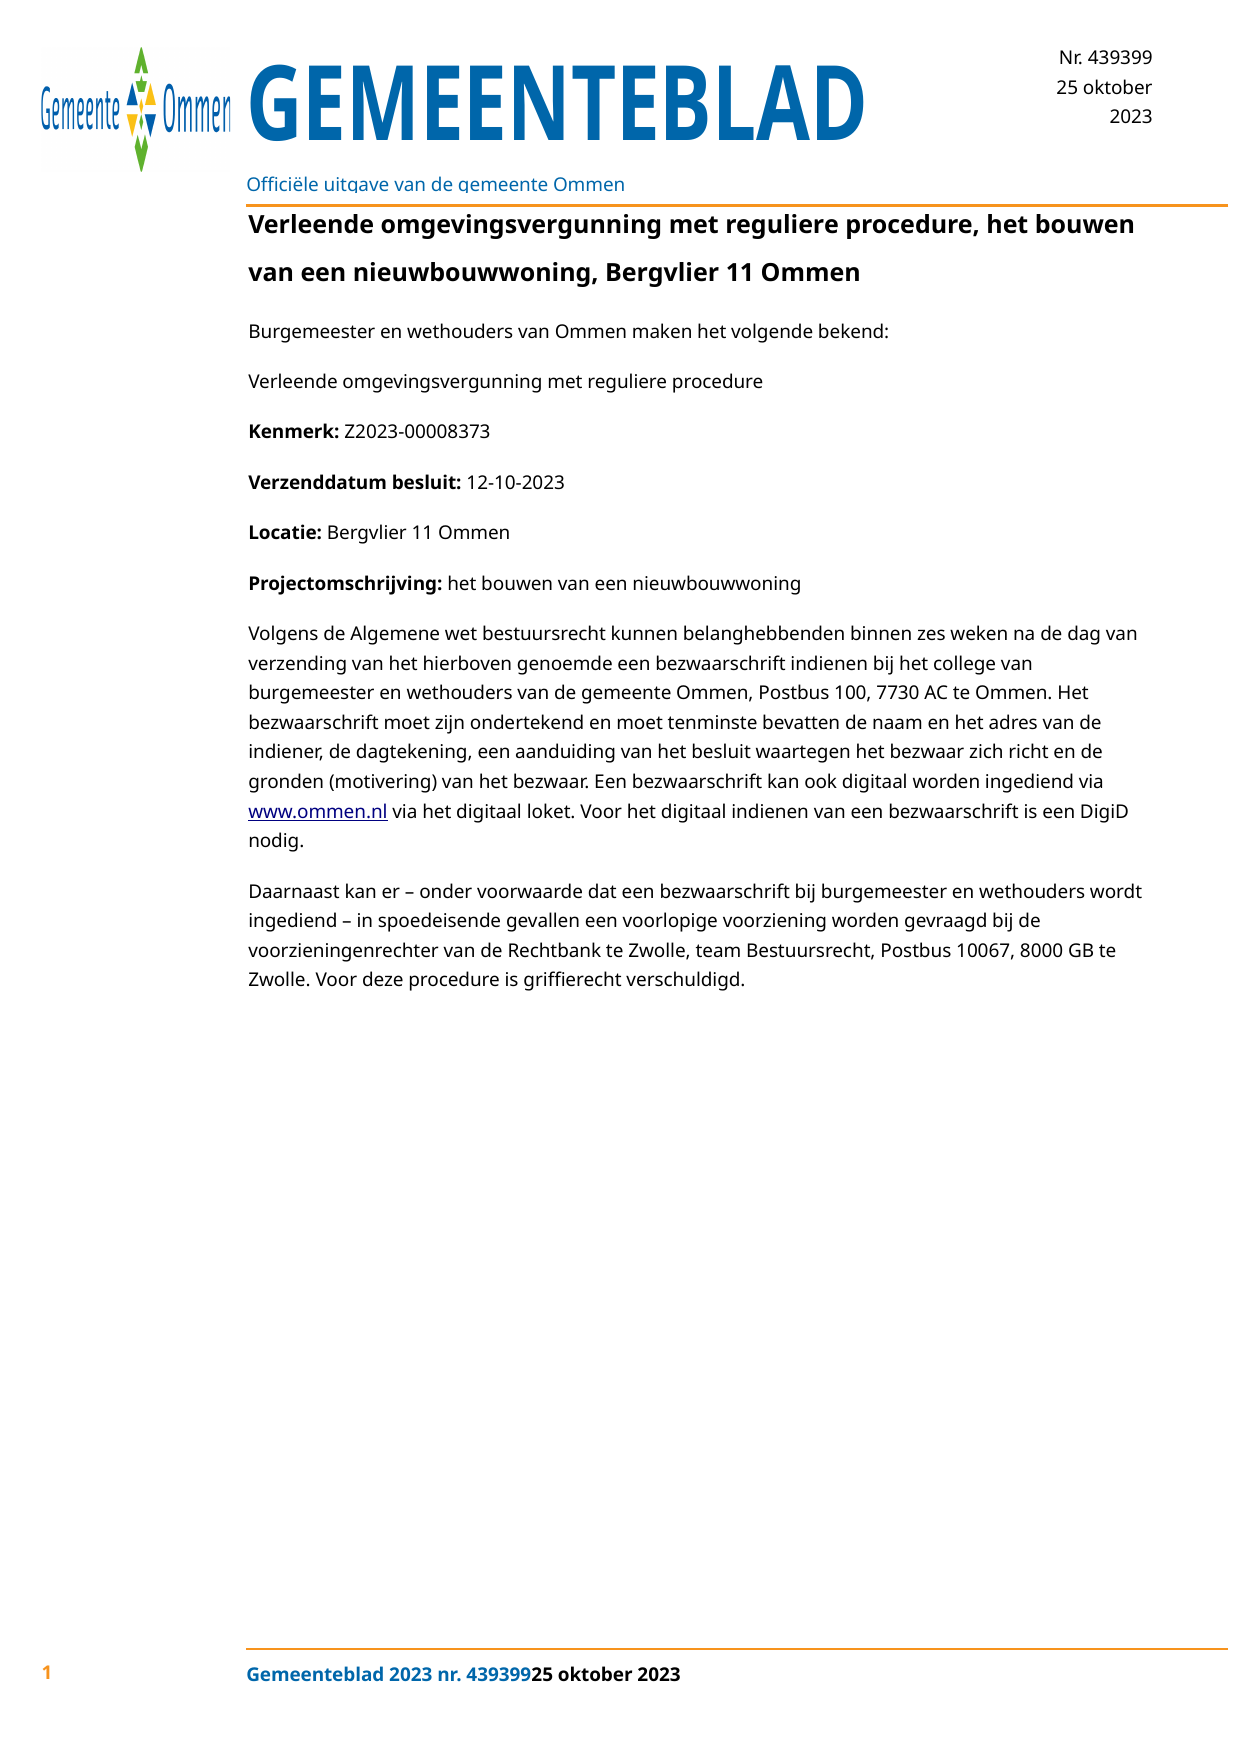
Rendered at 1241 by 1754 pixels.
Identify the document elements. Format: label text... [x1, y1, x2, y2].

text Verleende omgevingsvergunning met reguliere procedure [248, 368, 1152, 394]
text Daarnaast kan er – onder voorwaarde dat een bezwaarschrift bij burgemeester en wethouders wordt ingediend – in spoedeisende gevallen een voorlopige voorziening worden gevraagd bij de voorzieningenrechter van de Rechtbank te Zwolle, team Bestuursrecht, Postbus 10067, 8000 GB te Zwolle. Voor deze procedure is griffierecht verschuldigd. [248, 878, 1152, 992]
text Volgens de Algemene wet bestuursrecht kunnen belanghebbenden binnen zes weken na de dag van verzending van het hierboven genoemde een bezwaarschrift indienen bij het college van burgemeester en wethouders van de gemeente Ommen, Postbus 100, 7730 AC te Ommen. Het bezwaarschrift moet zijn ondertekend en moet tenminste bevatten de naam en het adres van de indiener, de dagtekening, een aanduiding van het besluit waartegen het bezwaar zich richt en de gronden (motivering) van het bezwaar. Een bezwaarschrift kan ook digitaal worden ingediend via www.ommen.nl via het digitaal loket. Voor het digitaal indienen van een bezwaarschrift is een DigiD nodig. [248, 620, 1152, 853]
text Projectomschrijving: het bouwen van een nieuwbouwwoning [248, 570, 1152, 596]
picture [41, 47, 231, 172]
text Verleende omgevingsvergunning met reguliere procedure, het bouwen van een nieuwbouwwoning, Bergvlier 11 Ommen [248, 207, 1152, 288]
text Burgemeester en wethouders van Ommen maken het volgende bekend: [248, 318, 1152, 344]
text Verzenddatum besluit: 12-10-2023 [248, 469, 1152, 495]
text Kenmerk: Z2023-00008373 [248, 419, 1152, 444]
text Locatie: Bergvlier 11 Ommen [248, 519, 1152, 545]
